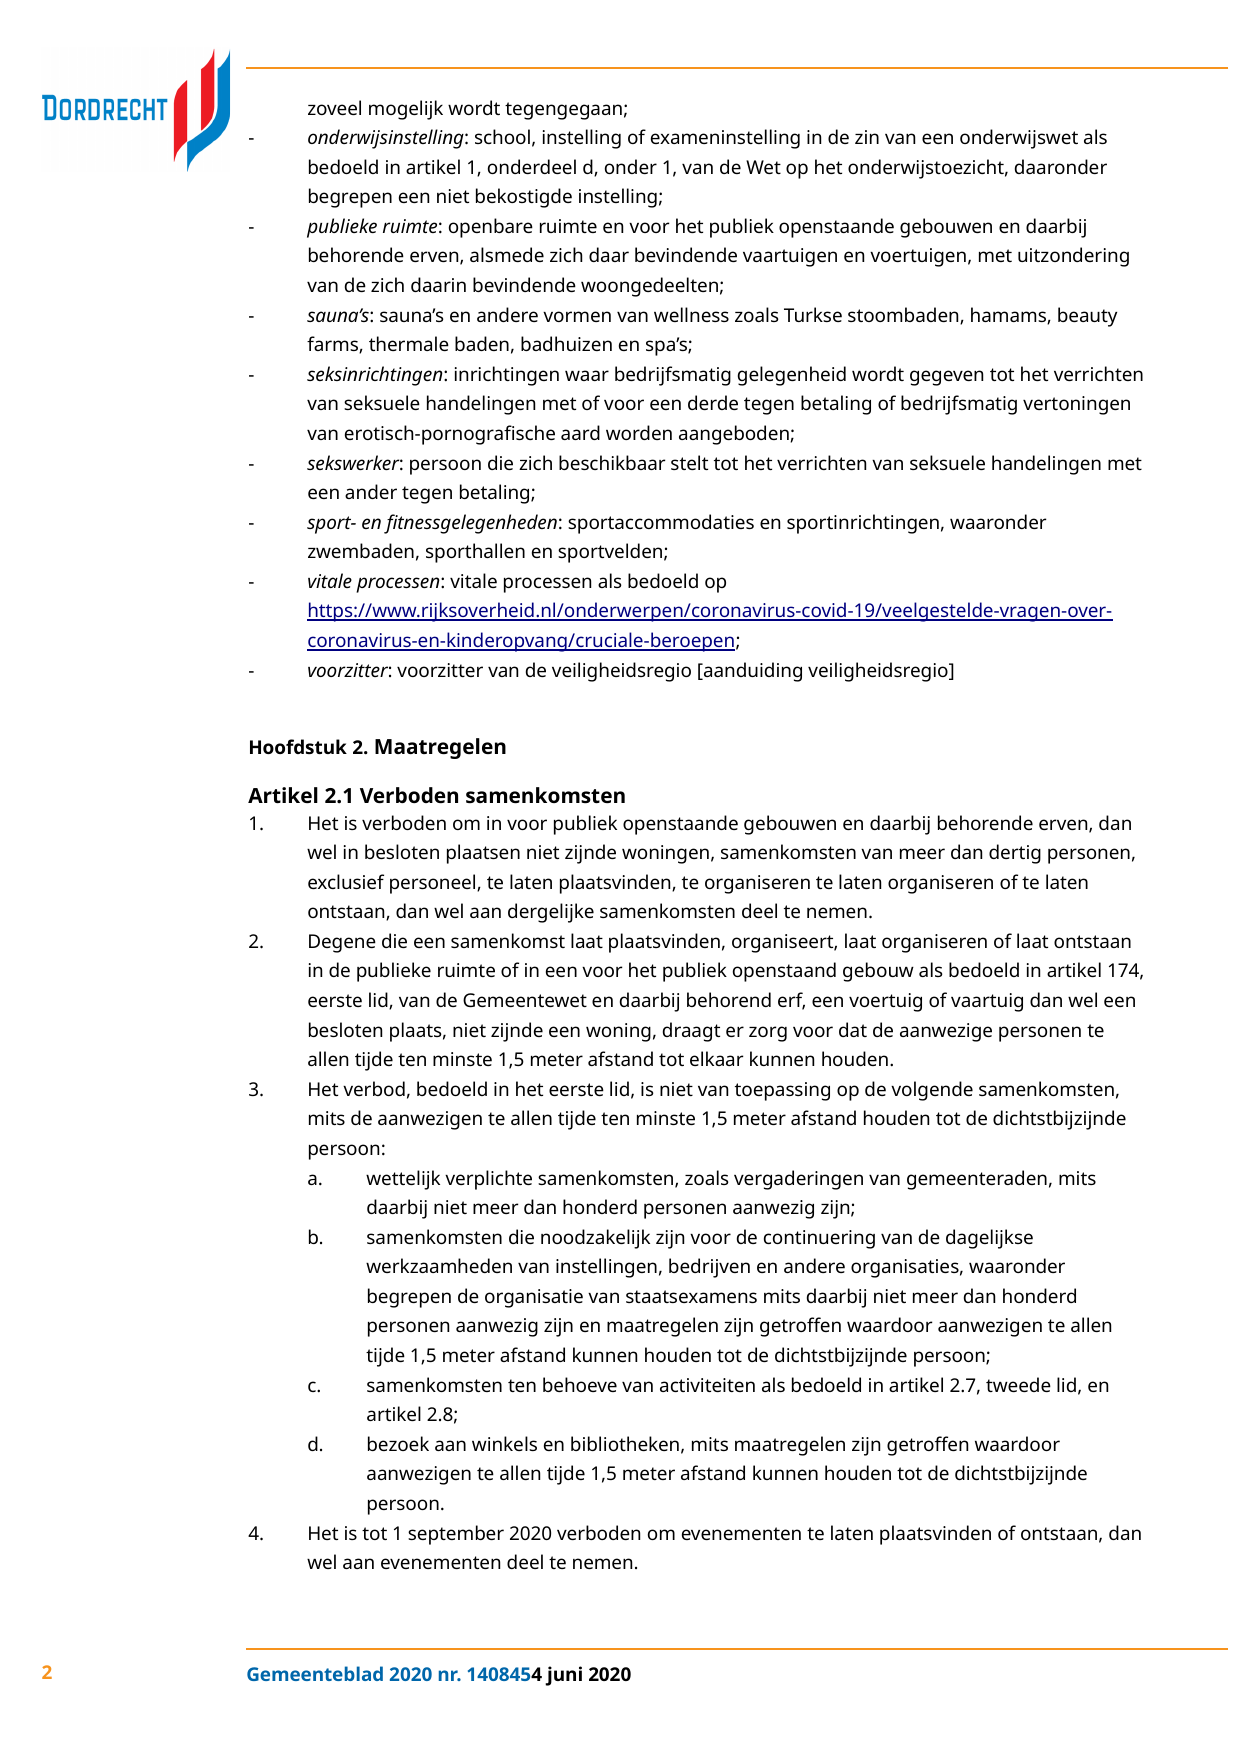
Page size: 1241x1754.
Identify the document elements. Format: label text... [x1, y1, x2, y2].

list Het is tot 1 september 2020 verboden om evenementen te laten plaatsvinden of ontstaan, dan wel aan evenementen deel te nemen. [248, 1520, 1152, 1575]
list samenkomsten ten behoeve van activiteiten als bedoeld in artikel 2.7, tweede lid, en artikel 2.8; [307, 1372, 1152, 1427]
list Het verbod, bedoeld in het eerste lid, is niet van toepassing op de volgende samenkomsten, mits de aanwezigen te allen tijde ten minste 1,5 meter afstand houden tot de dichtstbijzijnde persoon: [248, 1076, 1152, 1161]
list vitale processen: vitale processen als bedoeld op https://www.rijksoverheid.nl/onderwerpen/coronavirus-covid-19/veelgestelde-vragen-over-coronavirus-en-kinderopvang/cruciale-beroepen; [248, 568, 1152, 653]
list seksinrichtingen: inrichtingen waar bedrijfsmatig gelegenheid wordt gegeven tot het verrichten van seksuele handelingen met of voor een derde tegen betaling of bedrijfsmatig vertoningen van erotisch-pornografische aard worden aangeboden; [248, 361, 1152, 446]
list sport- en fitnessgelegenheden: sportaccommodaties en sportinrichtingen, waaronder zwembaden, sporthallen en sportvelden; [248, 509, 1152, 564]
text Artikel 2.1 Verboden samenkomsten [248, 781, 1152, 810]
list onderwijsinstelling: school, instelling of exameninstelling in de zin van een onderwijswet als bedoeld in artikel 1, onderdeel d, onder 1, van de Wet op het onderwijstoezicht, daaronder begrepen een niet bekostigde instelling; [248, 124, 1152, 209]
picture [41, 47, 231, 172]
text Hoofdstuk 2. Maatregelen [248, 732, 1152, 761]
list Degene die een samenkomst laat plaatsvinden, organiseert, laat organiseren of laat ontstaan in de publieke ruimte of in een voor het publiek openstaand gebouw als bedoeld in artikel 174, eerste lid, van de Gemeentewet en daarbij behorend erf, een voertuig of vaartuig dan wel een besloten plaats, niet zijnde een woning, draagt er zorg voor dat de aanwezige personen te allen tijde ten minste 1,5 meter afstand tot elkaar kunnen houden. [248, 928, 1152, 1072]
list samenkomsten die noodzakelijk zijn voor de continuering van de dagelijkse werkzaamheden van instellingen, bedrijven en andere organisaties, waaronder begrepen de organisatie van staatsexamens mits daarbij niet meer dan honderd personen aanwezig zijn en maatregelen zijn getroffen waardoor aanwezigen te allen tijde 1,5 meter afstand kunnen houden tot de dichtstbijzijnde persoon; [307, 1224, 1152, 1368]
list publieke ruimte: openbare ruimte en voor het publiek openstaande gebouwen en daarbij behorende erven, alsmede zich daar bevindende vaartuigen en voertuigen, met uitzondering van de zich daarin bevindende woongedeelten; [248, 213, 1152, 298]
list Het is verboden om in voor publiek openstaande gebouwen en daarbij behorende erven, dan wel in besloten plaatsen niet zijnde woningen, samenkomsten van meer dan dertig personen, exclusief personeel, te laten plaatsvinden, te organiseren te laten organiseren of te laten ontstaan, dan wel aan dergelijke samenkomsten deel te nemen. [248, 810, 1152, 924]
list sekswerker: persoon die zich beschikbaar stelt tot het verrichten van seksuele handelingen met een ander tegen betaling; [248, 450, 1152, 505]
list voorzitter: voorzitter van de veiligheidsregio [aanduiding veiligheidsregio] [248, 657, 1152, 683]
list bezoek aan winkels en bibliotheken, mits maatregelen zijn getroffen waardoor aanwezigen te allen tijde 1,5 meter afstand kunnen houden tot de dichtstbijzijnde persoon. [307, 1431, 1152, 1516]
list wettelijk verplichte samenkomsten, zoals vergaderingen van gemeenteraden, mits daarbij niet meer dan honderd personen aanwezig zijn; [307, 1165, 1152, 1220]
list zoveel mogelijk wordt tegengegaan; [248, 95, 1152, 121]
list sauna’s: sauna’s en andere vormen van wellness zoals Turkse stoombaden, hamams, beauty farms, thermale baden, badhuizen en spa’s; [248, 302, 1152, 357]
